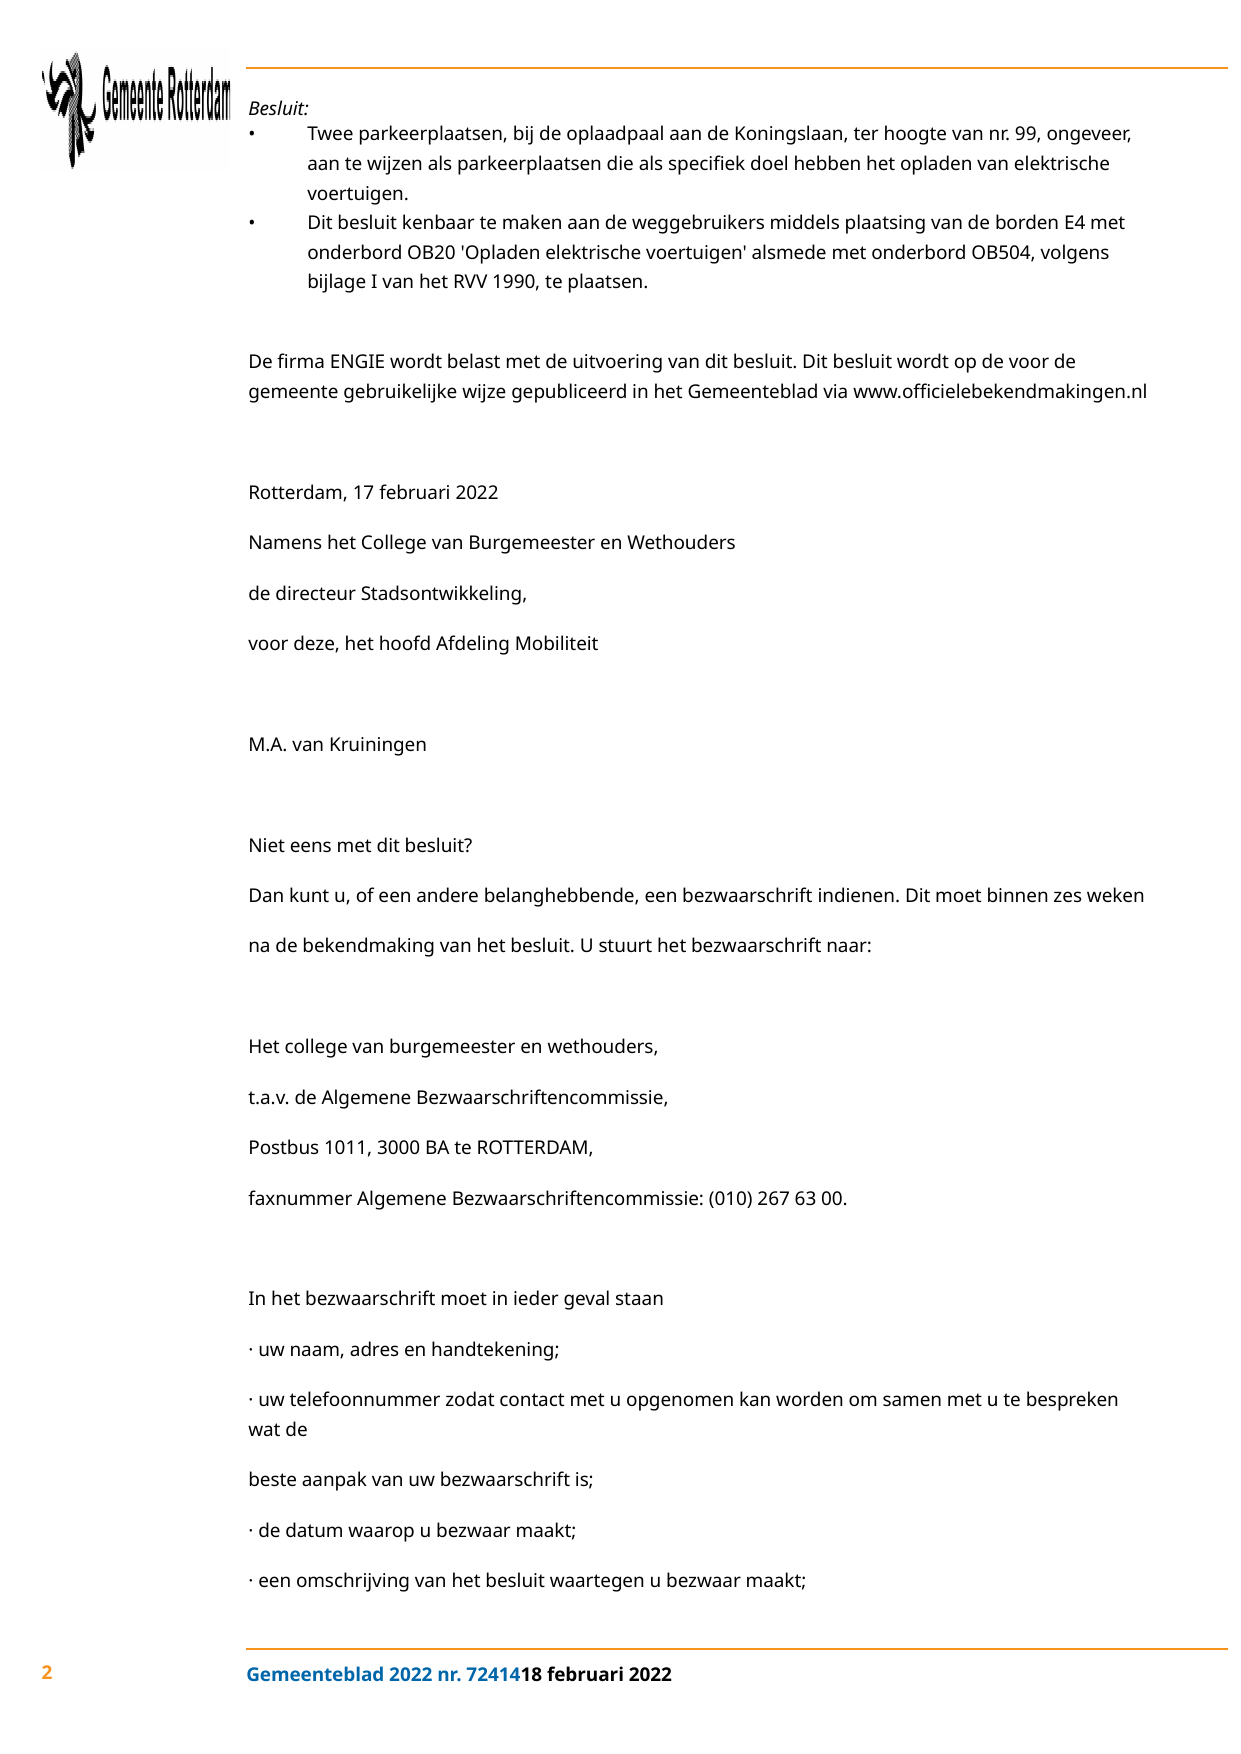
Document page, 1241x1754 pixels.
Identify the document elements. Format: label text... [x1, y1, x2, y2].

text · de datum waarop u bezwaar maakt; [248, 1517, 1152, 1542]
text Namens het College van Burgemeester en Wethouders [248, 529, 1152, 555]
list Dit besluit kenbaar te maken aan de weggebruikers middels plaatsing van de borden E4 met onderbord OB20 'Opladen elektrische voertuigen' alsmede met onderbord OB504, volgens bijlage I van het RVV 1990, te plaatsen. [248, 209, 1152, 294]
text de directeur Stadsontwikkeling, [248, 580, 1152, 605]
text Niet eens met dit besluit? [248, 832, 1152, 857]
text · uw telefoonnummer zodat contact met u opgenomen kan worden om samen met u te bespreken wat de [248, 1386, 1152, 1442]
text In het bezwaarschrift moet in ieder geval staan [248, 1286, 1152, 1311]
text Besluit: [248, 95, 1152, 121]
picture [41, 47, 231, 172]
text · uw naam, adres en handtekening; [248, 1336, 1152, 1362]
text De firma ENGIE wordt belast met de uitvoering van dit besluit. Dit besluit wordt op de voor de gemeente gebruikelijke wijze gepubliceerd in het Gemeenteblad via www.officielebekendmakingen.nl [248, 348, 1152, 404]
text Rotterdam, 17 februari 2022 [248, 479, 1152, 504]
text beste aanpak van uw bezwaarschrift is; [248, 1466, 1152, 1492]
text M.A. van Kruiningen [248, 731, 1152, 757]
text voor deze, het hoofd Afdeling Mobiliteit [248, 630, 1152, 656]
text faxnummer Algemene Bezwaarschriftencommissie: (010) 267 63 00. [248, 1185, 1152, 1210]
text t.a.v. de Algemene Bezwaarschriftencommissie, [248, 1084, 1152, 1109]
text Postbus 1011, 3000 BA te ROTTERDAM, [248, 1134, 1152, 1160]
text Het college van burgemeester en wethouders, [248, 1033, 1152, 1059]
text · een omschrijving van het besluit waartegen u bezwaar maakt; [248, 1567, 1152, 1593]
text Dan kunt u, of een andere belanghebbende, een bezwaarschrift indienen. Dit moet binnen zes weken [248, 882, 1152, 908]
list Twee parkeerplaatsen, bij de oplaadpaal aan de Koningslaan, ter hoogte van nr. 99, ongeveer, aan te wijzen als parkeerplaatsen die als specifiek doel hebben het opladen van elektrische voertuigen. [248, 121, 1152, 205]
text na de bekendmaking van het besluit. U stuurt het bezwaarschrift naar: [248, 933, 1152, 958]
